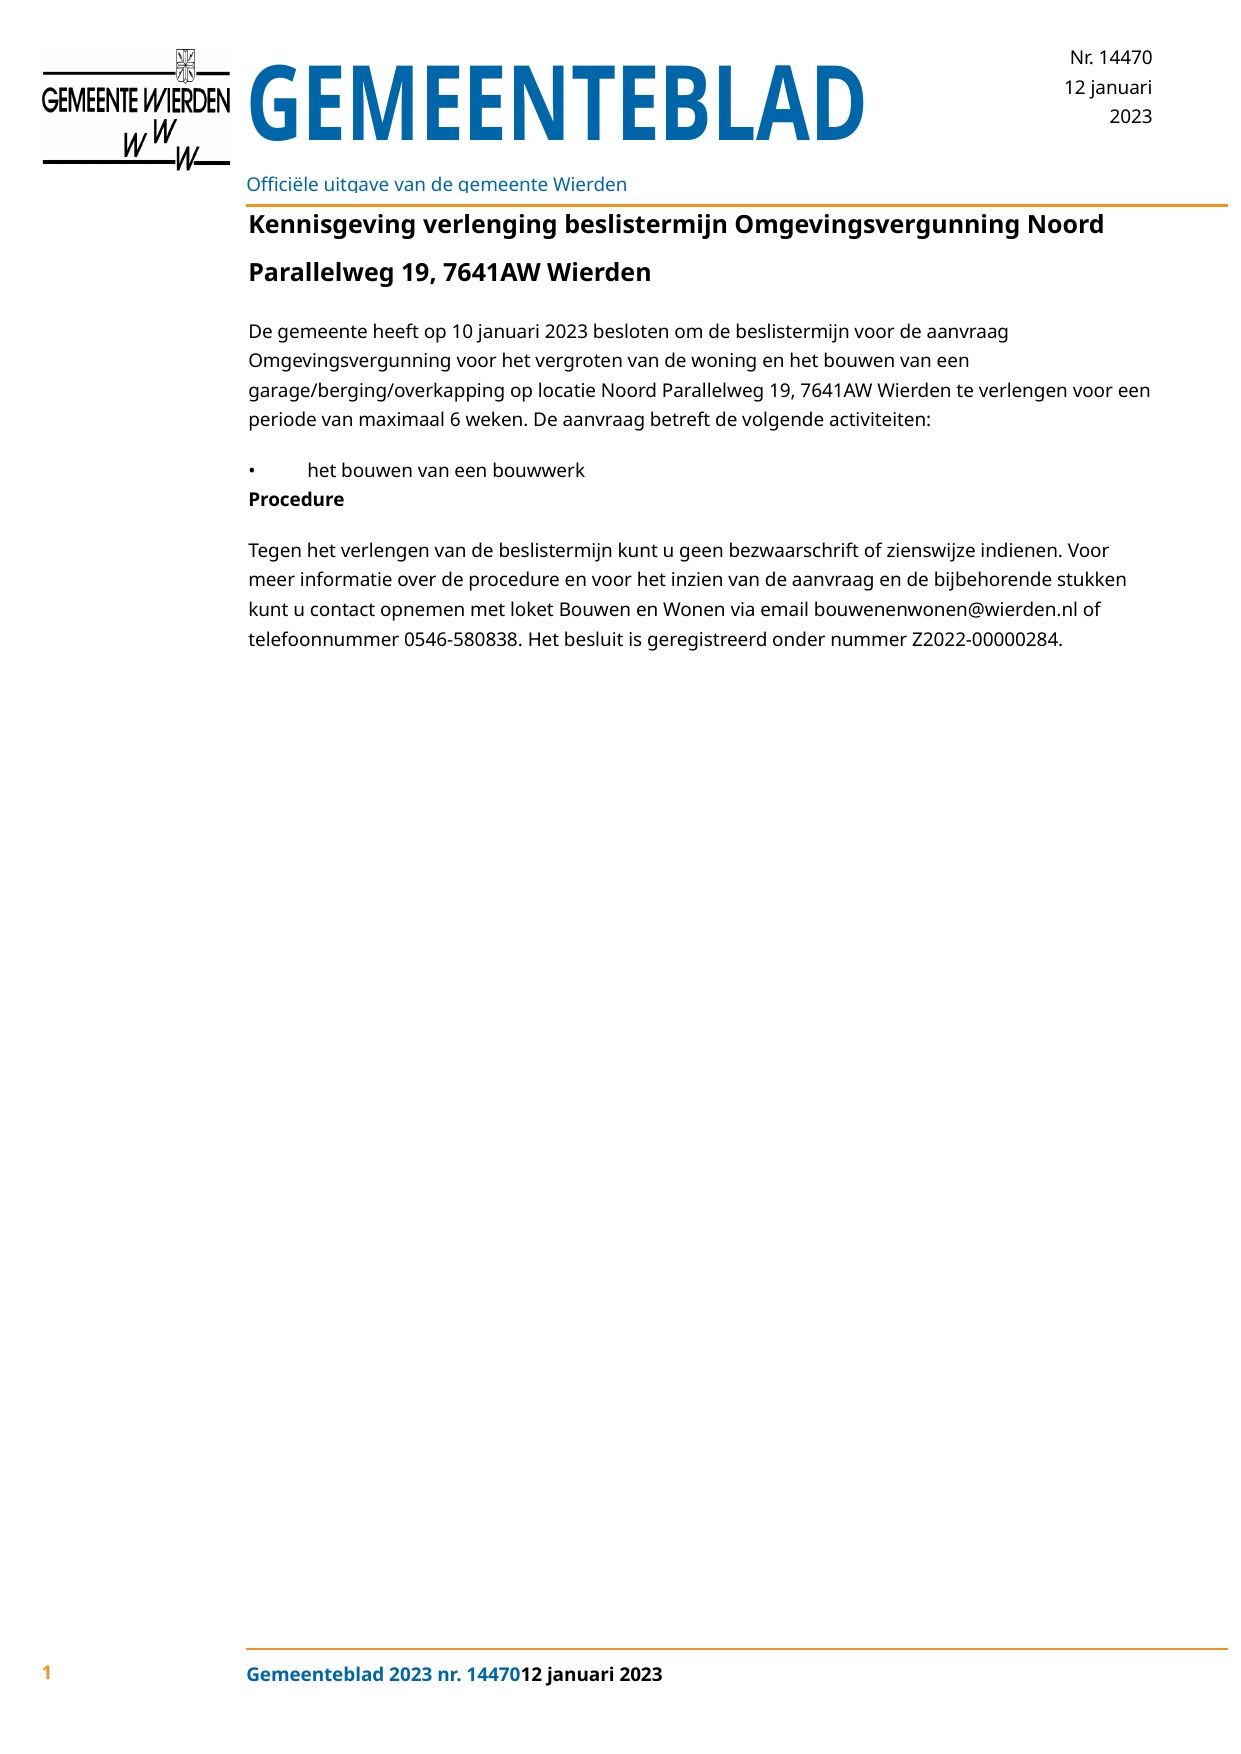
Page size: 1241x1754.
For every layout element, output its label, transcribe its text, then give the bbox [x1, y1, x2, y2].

text Procedure [248, 487, 1152, 512]
text De gemeente heeft op 10 januari 2023 besloten om de beslistermijn voor de aanvraag Omgevingsvergunning voor het vergroten van de woning en het bouwen van een garage/berging/overkapping op locatie Noord Parallelweg 19, 7641AW Wierden te verlengen voor een periode van maximaal 6 weken. De aanvraag betreft de volgende activiteiten: [248, 318, 1152, 432]
text Tegen het verlengen van de beslistermijn kunt u geen bezwaarschrift of zienswijze indienen. Voor meer informatie over de procedure en voor het inzien van de aanvraag en de bijbehorende stukken kunt u contact opnemen met loket Bouwen en Wonen via email bouwenenwonen@wierden.nl of telefoonnummer 0546-580838. Het besluit is geregistreerd onder nummer Z2022-00000284. [248, 537, 1152, 652]
list het bouwen van een bouwwerk [248, 457, 1152, 483]
text Kennisgeving verlenging beslistermijn Omgevingsvergunning Noord Parallelweg 19, 7641AW Wierden [248, 207, 1152, 288]
picture [41, 47, 231, 172]
